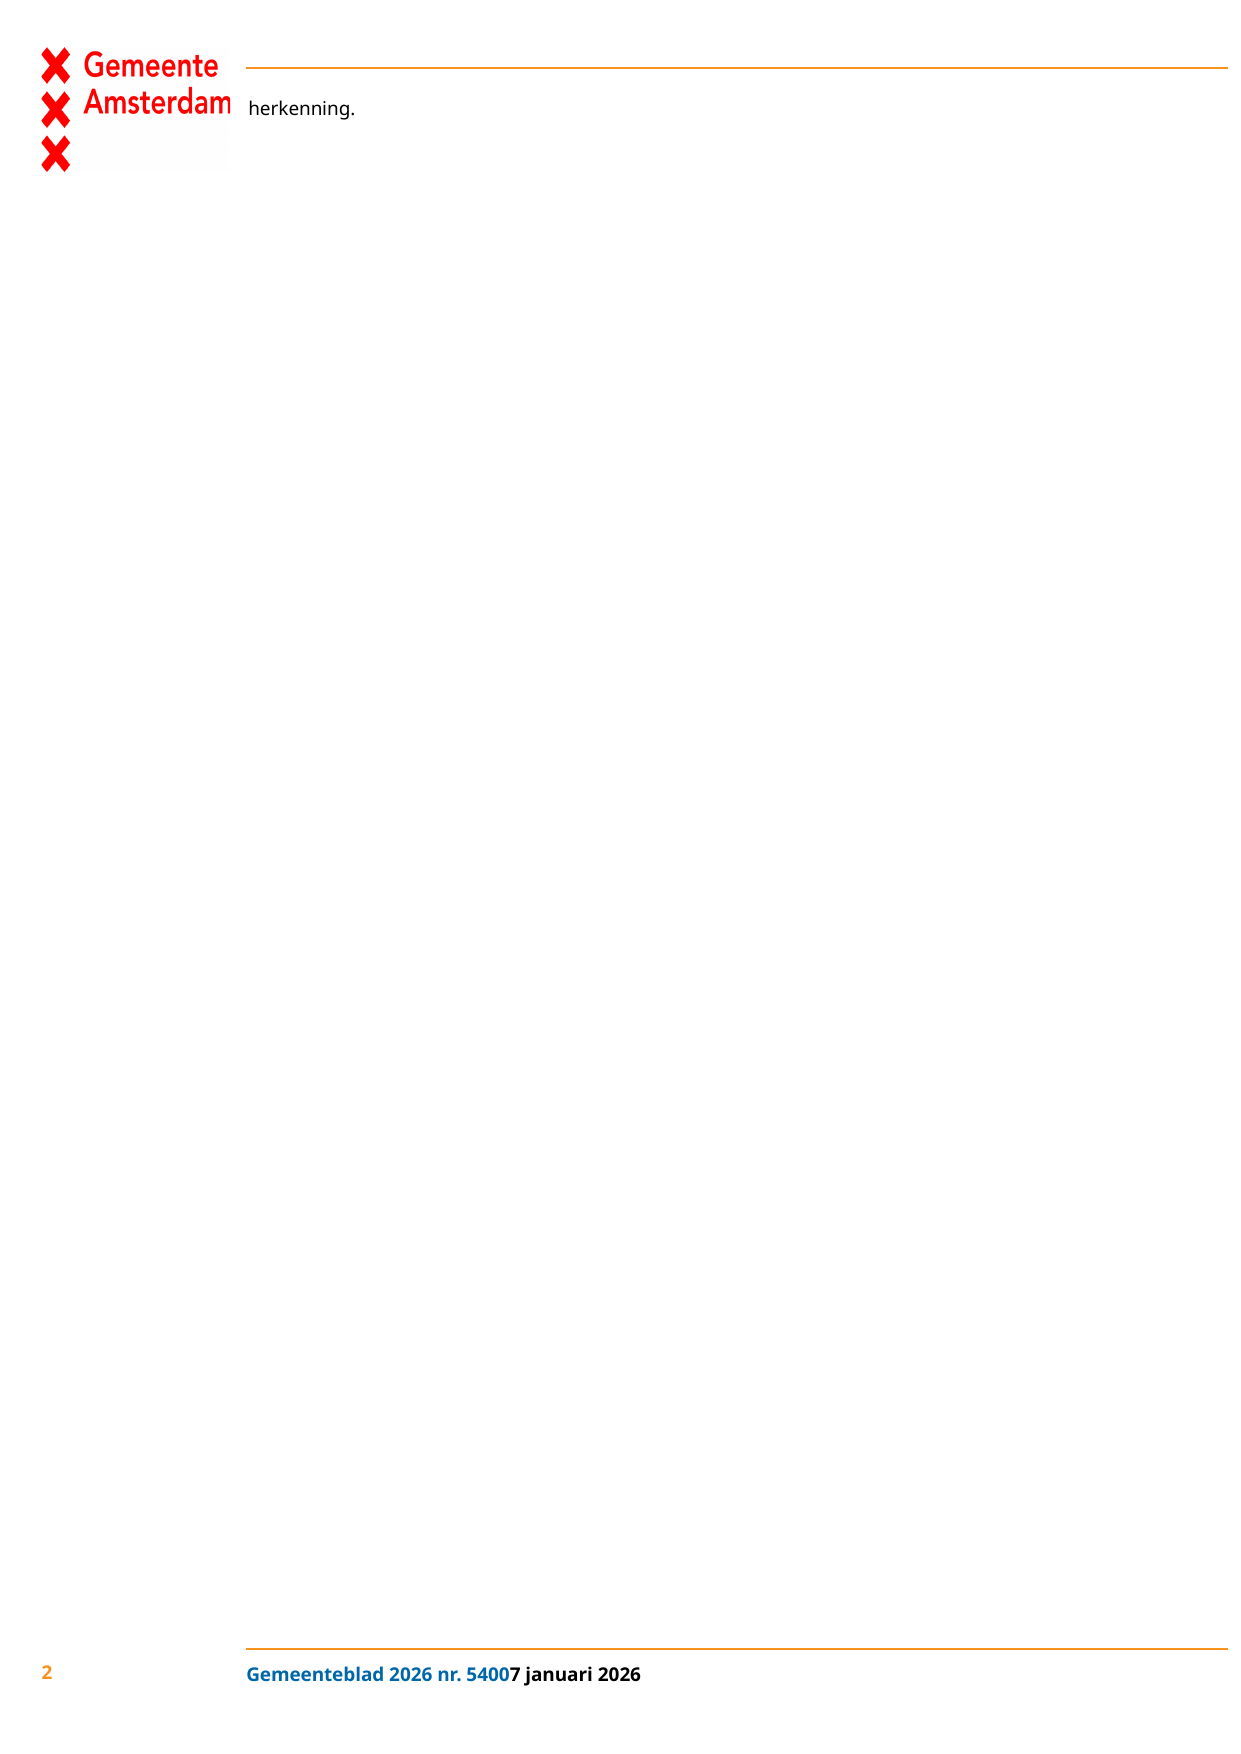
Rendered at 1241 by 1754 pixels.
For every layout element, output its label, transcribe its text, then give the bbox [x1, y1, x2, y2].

picture [41, 47, 231, 172]
text herkenning. [248, 95, 1152, 121]
